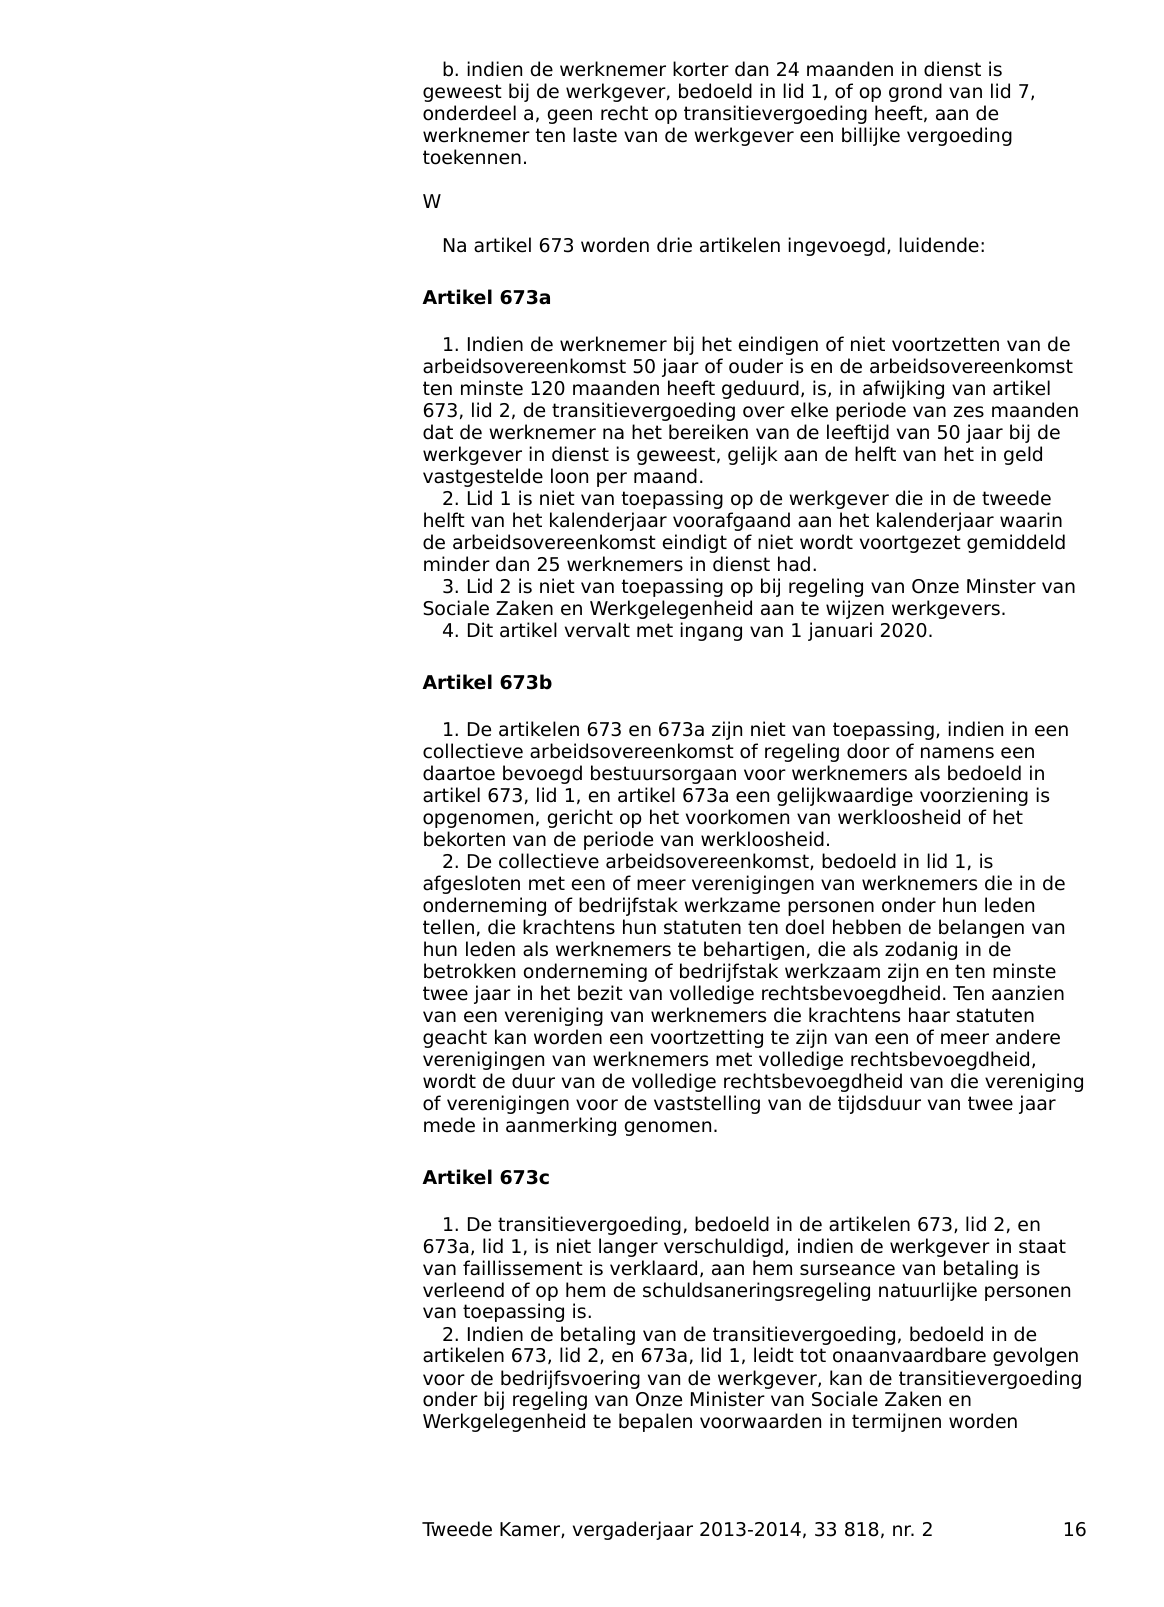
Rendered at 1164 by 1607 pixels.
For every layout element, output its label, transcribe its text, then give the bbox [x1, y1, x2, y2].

text 1. De artikelen 673 en 673a zijn niet van toepassing, indien in een collectieve arbeidsovereenkomst of regeling door of namens een daartoe bevoegd bestuursorgaan voor werknemers als bedoeld in artikel 673, lid 1, en artikel 673a een gelijkwaardige voorziening is opgenomen, gericht op het voorkomen van werkloosheid of het bekorten van de periode van werkloosheid. [422, 719, 1087, 851]
subtitle Artikel 673c [422, 1167, 1087, 1188]
text 2. Lid 1 is niet van toepassing op de werkgever die in de tweede helft van het kalenderjaar voorafgaand aan het kalenderjaar waarin de arbeidsovereenkomst eindigt of niet wordt voortgezet gemiddeld minder dan 25 werknemers in dienst had. [422, 488, 1087, 576]
text 1. De transitievergoeding, bedoeld in de artikelen 673, lid 2, en 673a, lid 1, is niet langer verschuldigd, indien de werkgever in staat van faillissement is verklaard, aan hem surseance van betaling is verleend of op hem de schuldsaneringsregeling natuurlijke personen van toepassing is. [422, 1213, 1087, 1323]
text 1. Indien de werknemer bij het eindigen of niet voortzetten van de arbeidsovereenkomst 50 jaar of ouder is en de arbeidsovereenkomst ten minste 120 maanden heeft geduurd, is, in afwijking van artikel 673, lid 2, de transitievergoeding over elke periode van zes maanden dat de werknemer na het bereiken van de leeftijd van 50 jaar bij de werkgever in dienst is geweest, gelijk aan de helft van het in geld vastgestelde loon per maand. [422, 334, 1087, 488]
subtitle Artikel 673a [422, 287, 1087, 309]
text b. indien de werknemer korter dan 24 maanden in dienst is geweest bij de werkgever, bedoeld in lid 1, of op grond van lid 7, onderdeel a, geen recht op transitievergoeding heeft, aan de werknemer ten laste van de werkgever een billijke vergoeding toekennen. [422, 59, 1087, 169]
text 2. Indien de betaling van de transitievergoeding, bedoeld in de artikelen 673, lid 2, en 673a, lid 1, leidt tot onaanvaardbare gevolgen voor de bedrijfsvoering van de werkgever, kan de transitievergoeding onder bij regeling van Onze Minister van Sociale Zaken en Werkgelegenheid te bepalen voorwaarden in termijnen worden [422, 1323, 1087, 1433]
text Na artikel 673 worden drie artikelen ingevoegd, luidende: [422, 235, 1087, 257]
text 4. Dit artikel vervalt met ingang van 1 januari 2020. [422, 620, 1087, 642]
text 2. De collectieve arbeidsovereenkomst, bedoeld in lid 1, is afgesloten met een of meer verenigingen van werknemers die in de onderneming of bedrijfstak werkzame personen onder hun leden tellen, die krachtens hun statuten ten doel hebben de belangen van hun leden als werknemers te behartigen, die als zodanig in de betrokken onderneming of bedrijfstak werkzaam zijn en ten minste twee jaar in het bezit van volledige rechtsbevoegdheid. Ten aanzien van een vereniging van werknemers die krachtens haar statuten geacht kan worden een voortzetting te zijn van een of meer andere verenigingen van werknemers met volledige rechtsbevoegdheid, wordt de duur van de volledige rechtsbevoegdheid van die vereniging of verenigingen voor de vaststelling van de tijdsduur van twee jaar mede in aanmerking genomen. [422, 851, 1087, 1137]
text W [422, 191, 1087, 213]
text 3. Lid 2 is niet van toepassing op bij regeling van Onze Minster van Sociale Zaken en Werkgelegenheid aan te wijzen werkgevers. [422, 576, 1087, 620]
subtitle Artikel 673b [422, 672, 1087, 694]
